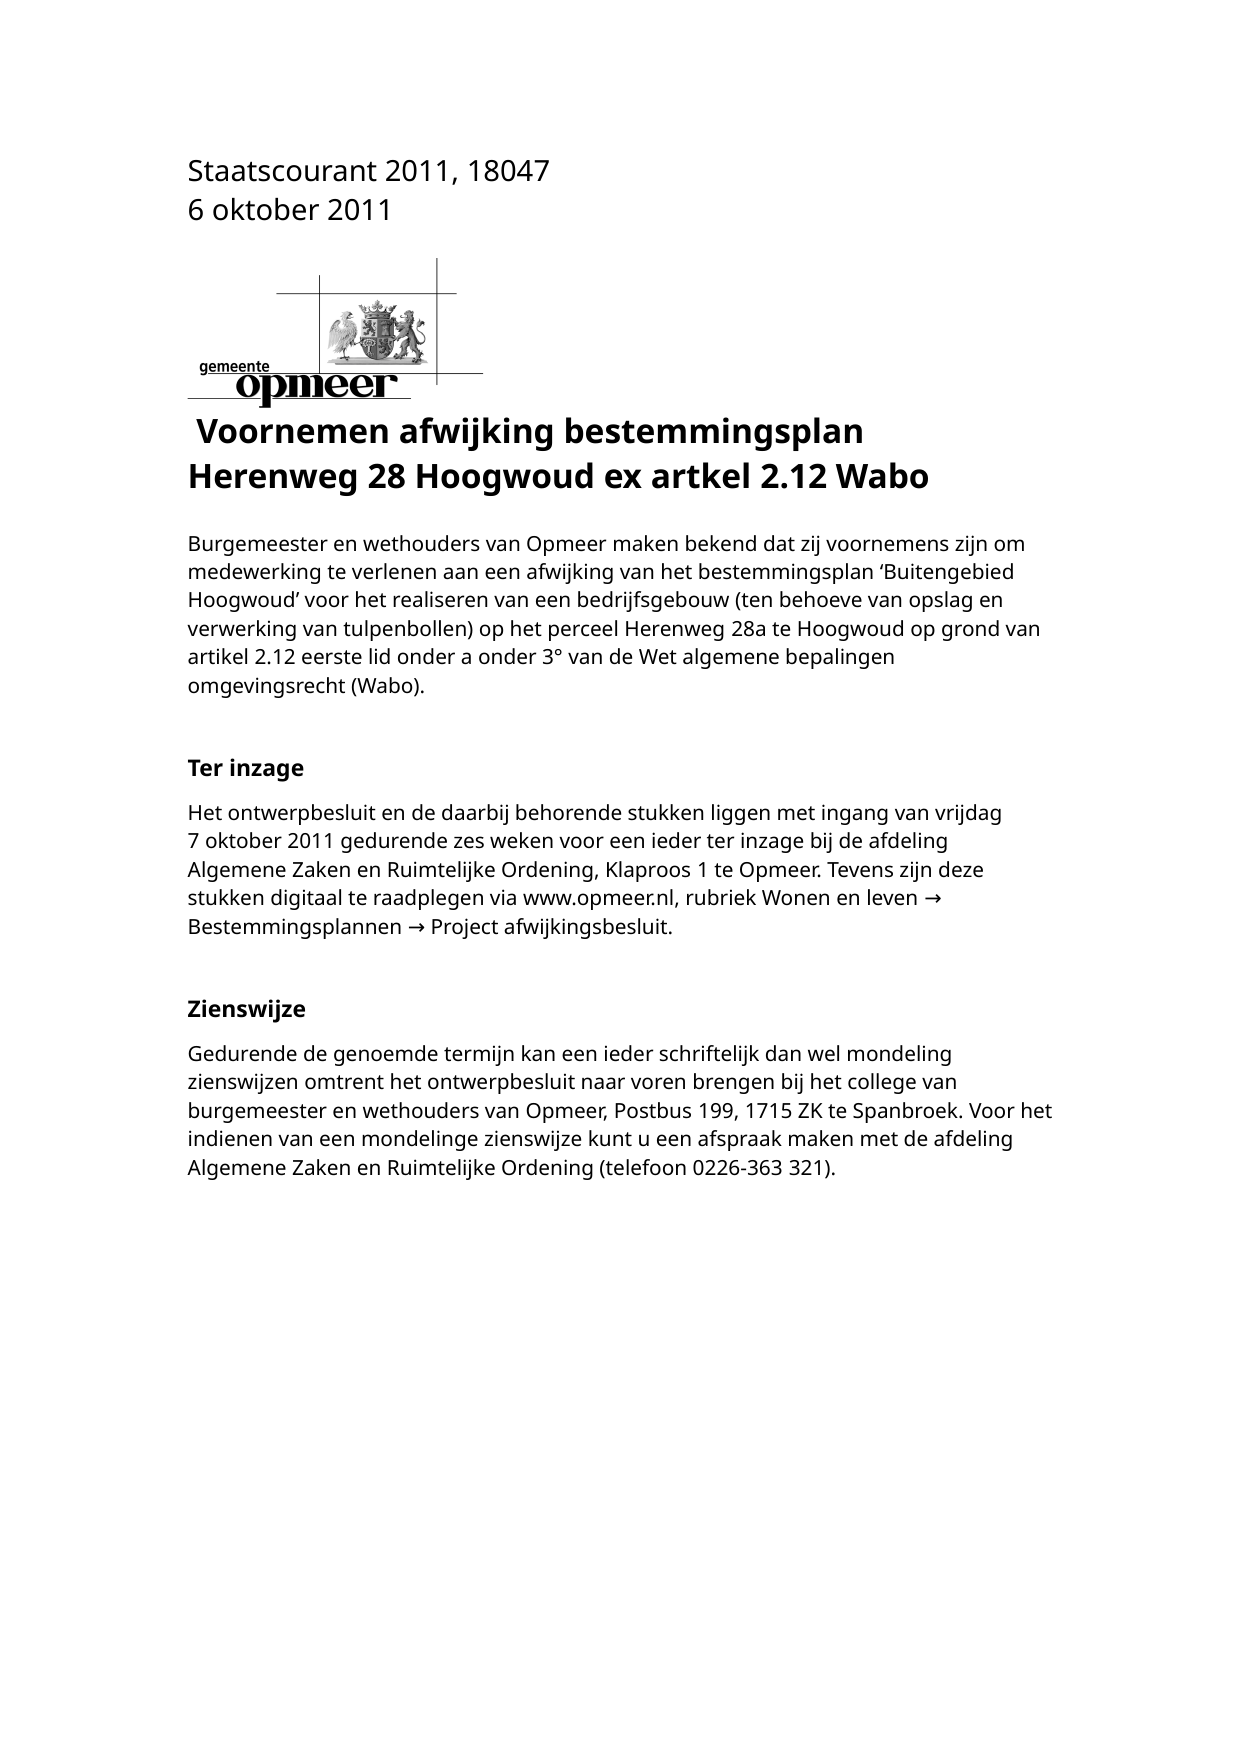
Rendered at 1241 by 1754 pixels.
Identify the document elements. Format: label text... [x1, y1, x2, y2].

subtitle Zienswijze [187, 993, 1053, 1024]
text 6 oktober 2011 [187, 190, 1053, 229]
subtitle Voornemen afwijking bestemmingsplan Herenweg 28 Hoogwoud ex artkel 2.12 Wabo [187, 271, 1053, 499]
subtitle Ter inzage [187, 752, 1053, 783]
text Gedurende de genoemde termijn kan een ieder schriftelijk dan wel mondeling zienswijzen omtrent het ontwerpbesluit naar voren brengen bij het college van burgemeester en wethouders van Opmeer, Postbus 199, 1715 ZK te Spanbroek. Voor het indienen van een mondelinge zienswijze kunt u een afspraak maken met de afdeling Algemene Zaken en Ruimtelijke Ordening (telefoon 0226-363 321). [187, 1039, 1053, 1181]
text Burgemeester en wethouders van Opmeer maken bekend dat zij voornemens zijn om medewerking te verlenen aan een afwijking van het bestemmingsplan ‘Buitengebied Hoogwoud’ voor het realiseren van een bedrijfsgebouw (ten behoeve van opslag en verwerking van tulpenbollen) op het perceel Herenweg 28a te Hoogwoud op grond van artikel 2.12 eerste lid onder a onder 3° van de Wet algemene bepalingen omgevingsrecht (Wabo). [187, 529, 1053, 699]
picture [187, 258, 484, 408]
text Staatscourant 2011, 18047 [187, 150, 1053, 190]
text Het ontwerpbesluit en de daarbij behorende stukken liggen met ingang van vrijdag 7 oktober 2011 gedurende zes weken voor een ieder ter inzage bij de afdeling Algemene Zaken en Ruimtelijke Ordening, Klaproos 1 te Opmeer. Tevens zijn deze stukken digitaal te raadplegen via www.opmeer.nl, rubriek Wonen en leven → Bestemmingsplannen → Project afwijkingsbesluit. [187, 798, 1053, 940]
